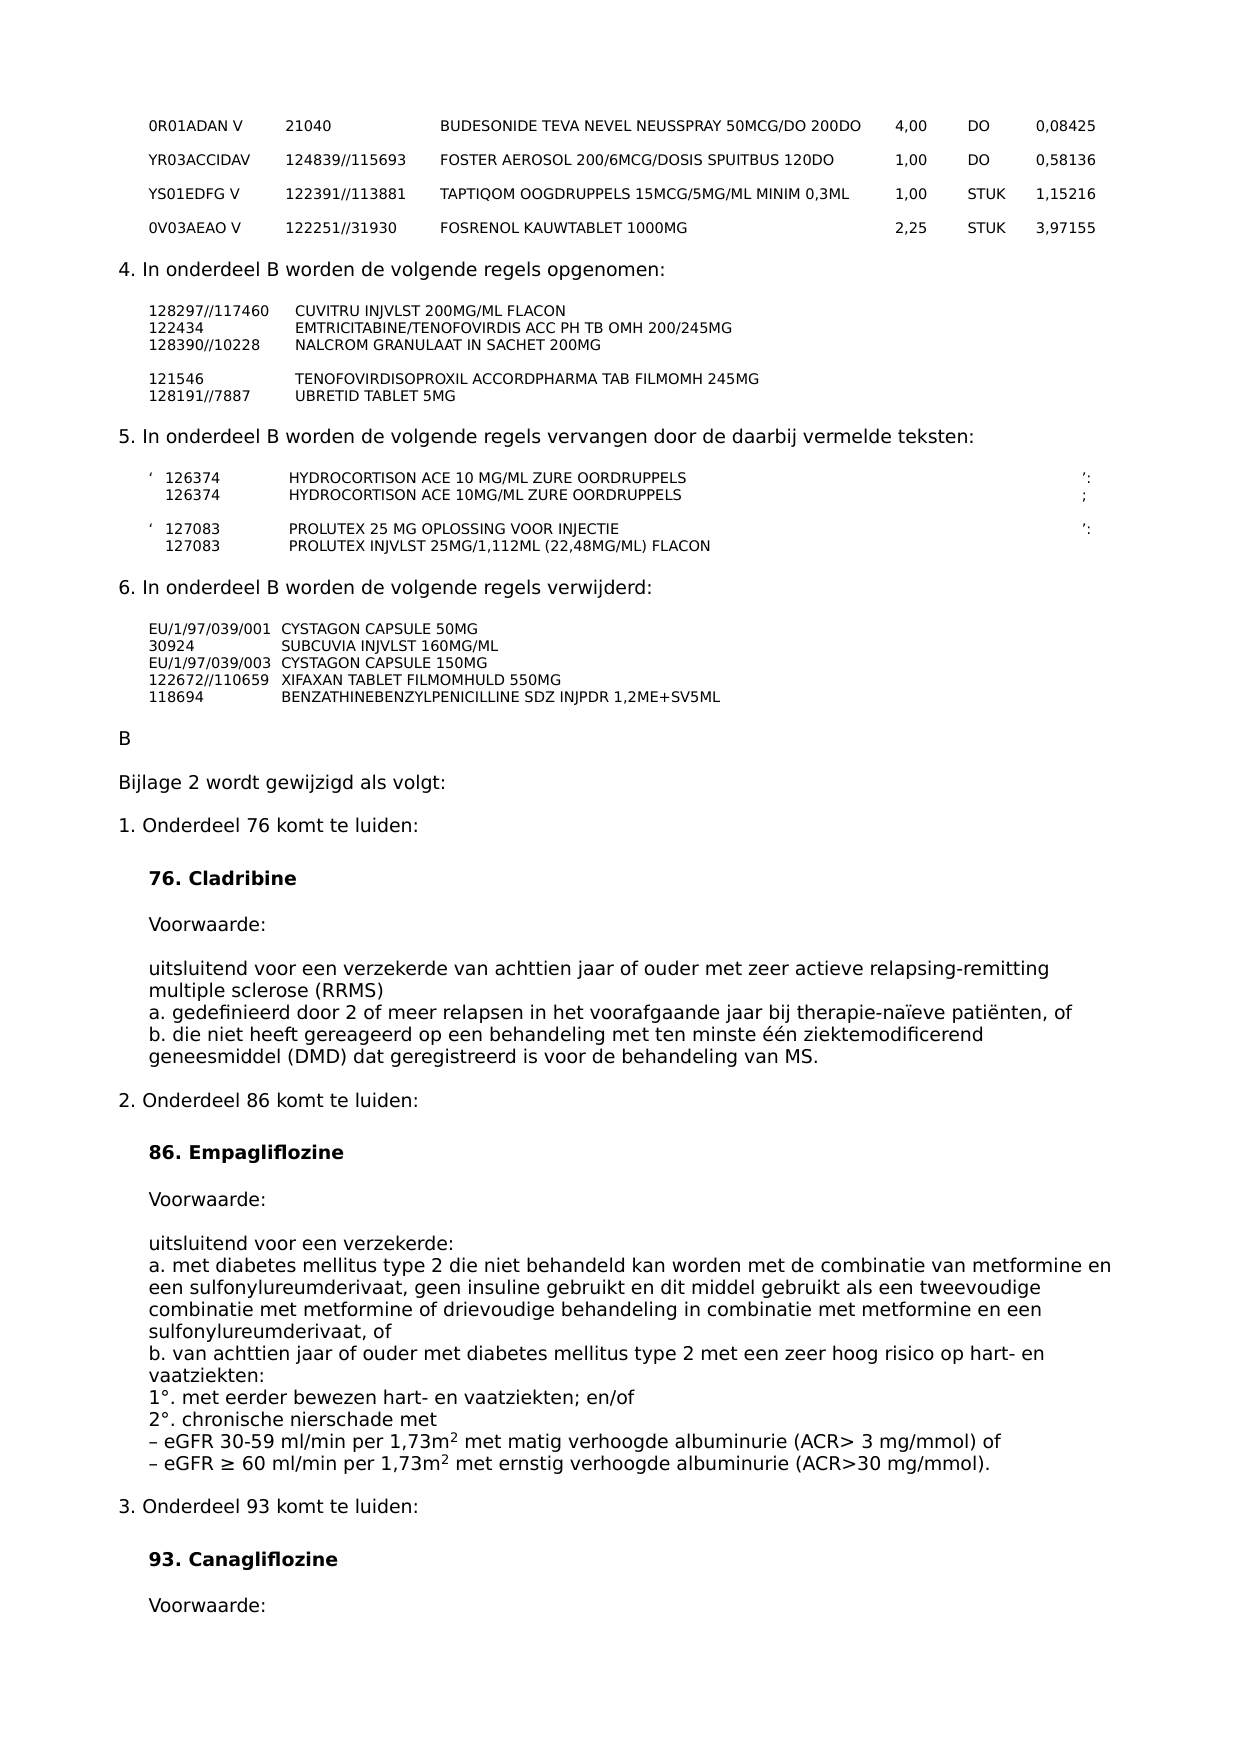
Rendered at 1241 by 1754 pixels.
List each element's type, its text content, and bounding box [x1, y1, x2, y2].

text 2°. chronische nierschade met [148, 1409, 1122, 1431]
table_cell STUK [961, 220, 1029, 237]
table_cell BUDESONIDE TEVA NEVEL NEUSSPRAY 50MCG/DO 200DO [434, 118, 889, 135]
text B [118, 728, 1122, 750]
text b. die niet heeft gereageerd op een behandeling met ten minste één ziektemodificerend geneesmiddel (DMD) dat geregistreerd is voor de behandeling van MS. [148, 1024, 1122, 1068]
table_cell STUK [961, 186, 1029, 203]
table_cell 0R01ADAN V [148, 118, 279, 135]
table_cell 122434 [148, 320, 289, 337]
text Voorwaarde: [148, 1595, 1122, 1617]
table_cell 122251//31930 [279, 220, 434, 237]
text uitsluitend voor een verzekerde van achttien jaar of ouder met zeer actieve relapsing-remitting multiple sclerose (RRMS) [148, 958, 1122, 1002]
table_cell DO [961, 152, 1029, 169]
table_cell YS01EDFG V [148, 186, 279, 203]
table_cell 2,25 [889, 220, 961, 237]
table_cell 0,08425 [1030, 118, 1122, 135]
table_cell 128191//7887 [148, 388, 289, 404]
table_cell PROLUTEX INJVLST 25MG/1,112ML (22,48MG/ML) FLACON [283, 538, 1076, 555]
table_cell PROLUTEX 25 MG OPLOSSING VOOR INJECTIE [283, 521, 1076, 538]
text – eGFR ≥ 60 ml/min per 1,73m2 met ernstig verhoogde albuminurie (ACR>30 mg/mmol). [148, 1453, 1122, 1474]
text Voorwaarde: [148, 914, 1122, 936]
table_cell [1076, 504, 1122, 521]
text 3. Onderdeel 93 komt te luiden: [118, 1496, 1122, 1518]
table_cell EU/1/97/039/003 [148, 655, 275, 672]
subtitle 86. Empagliflozine [148, 1142, 1122, 1164]
table_cell [148, 135, 1122, 152]
table_cell 1,15216 [1030, 186, 1122, 203]
table_cell FOSRENOL KAUWTABLET 1000MG [434, 220, 889, 237]
table_cell 1,00 [889, 152, 961, 169]
table_cell 127083 [159, 521, 283, 538]
text uitsluitend voor een verzekerde: [148, 1233, 1122, 1255]
table_cell 4,00 [889, 118, 961, 135]
table_cell [148, 504, 159, 521]
table_cell [1076, 538, 1122, 555]
table_cell 121546 [148, 371, 289, 388]
table_header ‘ [148, 470, 159, 487]
table_cell 0,58136 [1030, 152, 1122, 169]
table_header 126374 [159, 470, 283, 487]
text 1. Onderdeel 76 komt te luiden: [118, 815, 1122, 837]
table_header CUVITRU INJVLST 200MG/ML FLACON [289, 303, 1122, 320]
table_cell FOSTER AEROSOL 200/6MCG/DOSIS SPUITBUS 120DO [434, 152, 889, 169]
table_cell 124839//115693 [279, 152, 434, 169]
table_cell NALCROM GRANULAAT IN SACHET 200MG [289, 337, 1122, 354]
table_cell [148, 538, 159, 555]
subtitle 76. Cladribine [148, 867, 1122, 889]
table_cell 126374 [159, 487, 283, 504]
text 6. In onderdeel B worden de volgende regels verwijderd: [118, 577, 1122, 599]
table_header CYSTAGON CAPSULE 50MG [275, 621, 1122, 638]
table_cell 3,97155 [1030, 220, 1122, 237]
table_cell [148, 203, 1122, 220]
table_cell [159, 504, 283, 521]
table_cell [283, 504, 1076, 521]
table_cell 128390//10228 [148, 337, 289, 354]
text a. met diabetes mellitus type 2 die niet behandeld kan worden met de combinatie van metformine en een sulfonylureumderivaat, geen insuline gebruikt en dit middel gebruikt als een tweevoudige combinatie met metformine of drievoudige behandeling in combinatie met metformine en een sulfonylureumderivaat, of [148, 1255, 1122, 1343]
table_header 128297//117460 [148, 303, 289, 320]
text Voorwaarde: [148, 1189, 1122, 1211]
table_cell [148, 169, 1122, 186]
table_cell 1,00 [889, 186, 961, 203]
table_cell SUBCUVIA INJVLST 160MG/ML [275, 638, 1122, 655]
table_cell TENOFOVIRDISOPROXIL ACCORDPHARMA TAB FILMOMH 245MG [289, 371, 1122, 388]
table_cell TAPTIQOM OOGDRUPPELS 15MCG/5MG/ML MINIM 0,3ML [434, 186, 889, 203]
table_header ’: [1076, 470, 1122, 487]
table_cell BENZATHINEBENZYLPENICILLINE SDZ INJPDR 1,2ME+SV5ML [275, 689, 1122, 706]
table_cell 122391//113881 [279, 186, 434, 203]
table_header HYDROCORTISON ACE 10 MG/ML ZURE OORDRUPPELS [283, 470, 1076, 487]
table_cell [148, 354, 289, 371]
text 2. Onderdeel 86 komt te luiden: [118, 1090, 1122, 1112]
text – eGFR 30-59 ml/min per 1,73m2 met matig verhoogde albuminurie (ACR> 3 mg/mmol) of [148, 1431, 1122, 1453]
text a. gedefinieerd door 2 of meer relapsen in het voorafgaande jaar bij therapie-naïeve patiënten, of [148, 1002, 1122, 1024]
table_cell [289, 354, 1122, 371]
text 1°. met eerder bewezen hart- en vaatziekten; en/of [148, 1387, 1122, 1409]
table_cell YR03ACCIDAV [148, 152, 279, 169]
table_cell XIFAXAN TABLET FILMOMHULD 550MG [275, 672, 1122, 689]
table_cell 118694 [148, 689, 275, 706]
table_cell [148, 487, 159, 504]
text 4. In onderdeel B worden de volgende regels opgenomen: [118, 259, 1122, 281]
text b. van achttien jaar of ouder met diabetes mellitus type 2 met een zeer hoog risico op hart- en vaatziekten: [148, 1343, 1122, 1387]
table_cell 122672//110659 [148, 672, 275, 689]
table_cell CYSTAGON CAPSULE 150MG [275, 655, 1122, 672]
table_cell 21040 [279, 118, 434, 135]
text Bijlage 2 wordt gewijzigd als volgt: [118, 772, 1122, 793]
table_cell ’: [1076, 521, 1122, 538]
table_cell 127083 [159, 538, 283, 555]
table_cell UBRETID TABLET 5MG [289, 388, 1122, 404]
subtitle 93. Canagliflozine [148, 1548, 1122, 1570]
table_cell HYDROCORTISON ACE 10MG/ML ZURE OORDRUPPELS [283, 487, 1076, 504]
text 5. In onderdeel B worden de volgende regels vervangen door de daarbij vermelde teksten: [118, 426, 1122, 448]
table_cell DO [961, 118, 1029, 135]
table_header EU/1/97/039/001 [148, 621, 275, 638]
table_cell 0V03AEAO V [148, 220, 279, 237]
table_cell EMTRICITABINE/TENOFOVIRDIS ACC PH TB OMH 200/245MG [289, 320, 1122, 337]
table_cell 30924 [148, 638, 275, 655]
table_cell ; [1076, 487, 1122, 504]
table_cell ‘ [148, 521, 159, 538]
